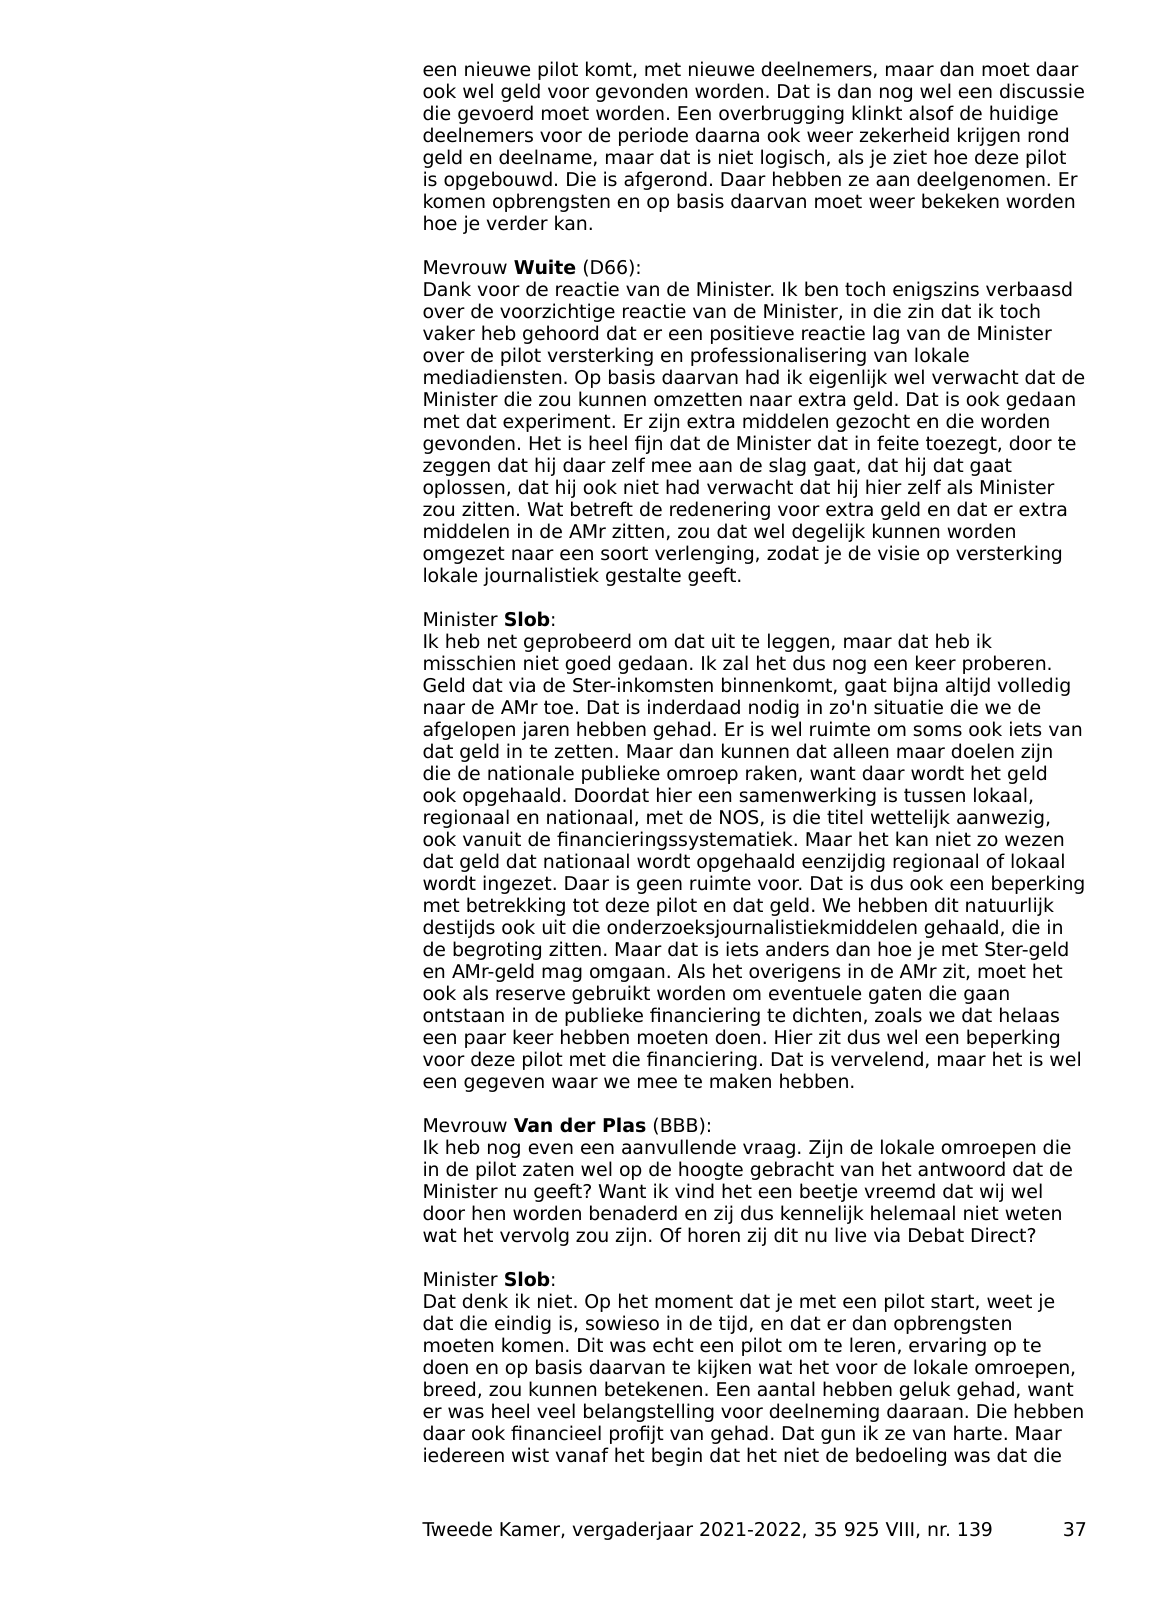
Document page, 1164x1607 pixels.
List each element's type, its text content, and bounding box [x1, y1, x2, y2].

text Ik heb net geprobeerd om dat uit te leggen, maar dat heb ik misschien niet goed gedaan. Ik zal het dus nog een keer proberen. Geld dat via de Ster-inkomsten binnenkomt, gaat bijna altijd volledig naar de AMr toe. Dat is inderdaad nodig in zo'n situatie die we de afgelopen jaren hebben gehad. Er is wel ruimte om soms ook iets van dat geld in te zetten. Maar dan kunnen dat alleen maar doelen zijn die de nationale publieke omroep raken, want daar wordt het geld ook opgehaald. Doordat hier een samenwerking is tussen lokaal, regionaal en nationaal, met de NOS, is die titel wettelijk aanwezig, ook vanuit de financieringssystematiek. Maar het kan niet zo wezen dat geld dat nationaal wordt opgehaald eenzijdig regionaal of lokaal wordt ingezet. Daar is geen ruimte voor. Dat is dus ook een beperking met betrekking tot deze pilot en dat geld. We hebben dit natuurlijk destijds ook uit die onderzoeksjournalistiekmiddelen gehaald, die in de begroting zitten. Maar dat is iets anders dan hoe je met Ster-geld en AMr-geld mag omgaan. Als het overigens in de AMr zit, moet het ook als reserve gebruikt worden om eventuele gaten die gaan ontstaan in de publieke financiering te dichten, zoals we dat helaas een paar keer hebben moeten doen. Hier zit dus wel een beperking voor deze pilot met die financiering. Dat is vervelend, maar het is wel een gegeven waar we mee te maken hebben. [422, 631, 1087, 1092]
text Dat denk ik niet. Op het moment dat je met een pilot start, weet je dat die eindig is, sowieso in de tijd, en dat er dan opbrengsten moeten komen. Dit was echt een pilot om te leren, ervaring op te doen en op basis daarvan te kijken wat het voor de lokale omroepen, breed, zou kunnen betekenen. Een aantal hebben geluk gehad, want er was heel veel belangstelling voor deelneming daaraan. Die hebben daar ook financieel profijt van gehad. Dat gun ik ze van harte. Maar iedereen wist vanaf het begin dat het niet de bedoeling was dat die [422, 1291, 1087, 1467]
text Dank voor de reactie van de Minister. Ik ben toch enigszins verbaasd over de voorzichtige reactie van de Minister, in die zin dat ik toch vaker heb gehoord dat er een positieve reactie lag van de Minister over de pilot versterking en professionalisering van lokale mediadiensten. Op basis daarvan had ik eigenlijk wel verwacht dat de Minister die zou kunnen omzetten naar extra geld. Dat is ook gedaan met dat experiment. Er zijn extra middelen gezocht en die worden gevonden. Het is heel fijn dat de Minister dat in feite toezegt, door te zeggen dat hij daar zelf mee aan de slag gaat, dat hij dat gaat oplossen, dat hij ook niet had verwacht dat hij hier zelf als Minister zou zitten. Wat betreft de redenering voor extra geld en dat er extra middelen in de AMr zitten, zou dat wel degelijk kunnen worden omgezet naar een soort verlenging, zodat je de visie op versterking lokale journalistiek gestalte geeft. [422, 279, 1087, 587]
text een nieuwe pilot komt, met nieuwe deelnemers, maar dan moet daar ook wel geld voor gevonden worden. Dat is dan nog wel een discussie die gevoerd moet worden. Een overbrugging klinkt alsof de huidige deelnemers voor de periode daarna ook weer zekerheid krijgen rond geld en deelname, maar dat is niet logisch, als je ziet hoe deze pilot is opgebouwd. Die is afgerond. Daar hebben ze aan deelgenomen. Er komen opbrengsten en op basis daarvan moet weer bekeken worden hoe je verder kan. [422, 59, 1087, 235]
text Mevrouw Wuite (D66): [422, 257, 1087, 279]
text Minister Slob: [422, 1269, 1087, 1291]
text Minister Slob: [422, 609, 1087, 631]
text Mevrouw Van der Plas (BBB): [422, 1115, 1087, 1137]
text Ik heb nog even een aanvullende vraag. Zijn de lokale omroepen die in de pilot zaten wel op de hoogte gebracht van het antwoord dat de Minister nu geeft? Want ik vind het een beetje vreemd dat wij wel door hen worden benaderd en zij dus kennelijk helemaal niet weten wat het vervolg zou zijn. Of horen zij dit nu live via Debat Direct? [422, 1137, 1087, 1247]
